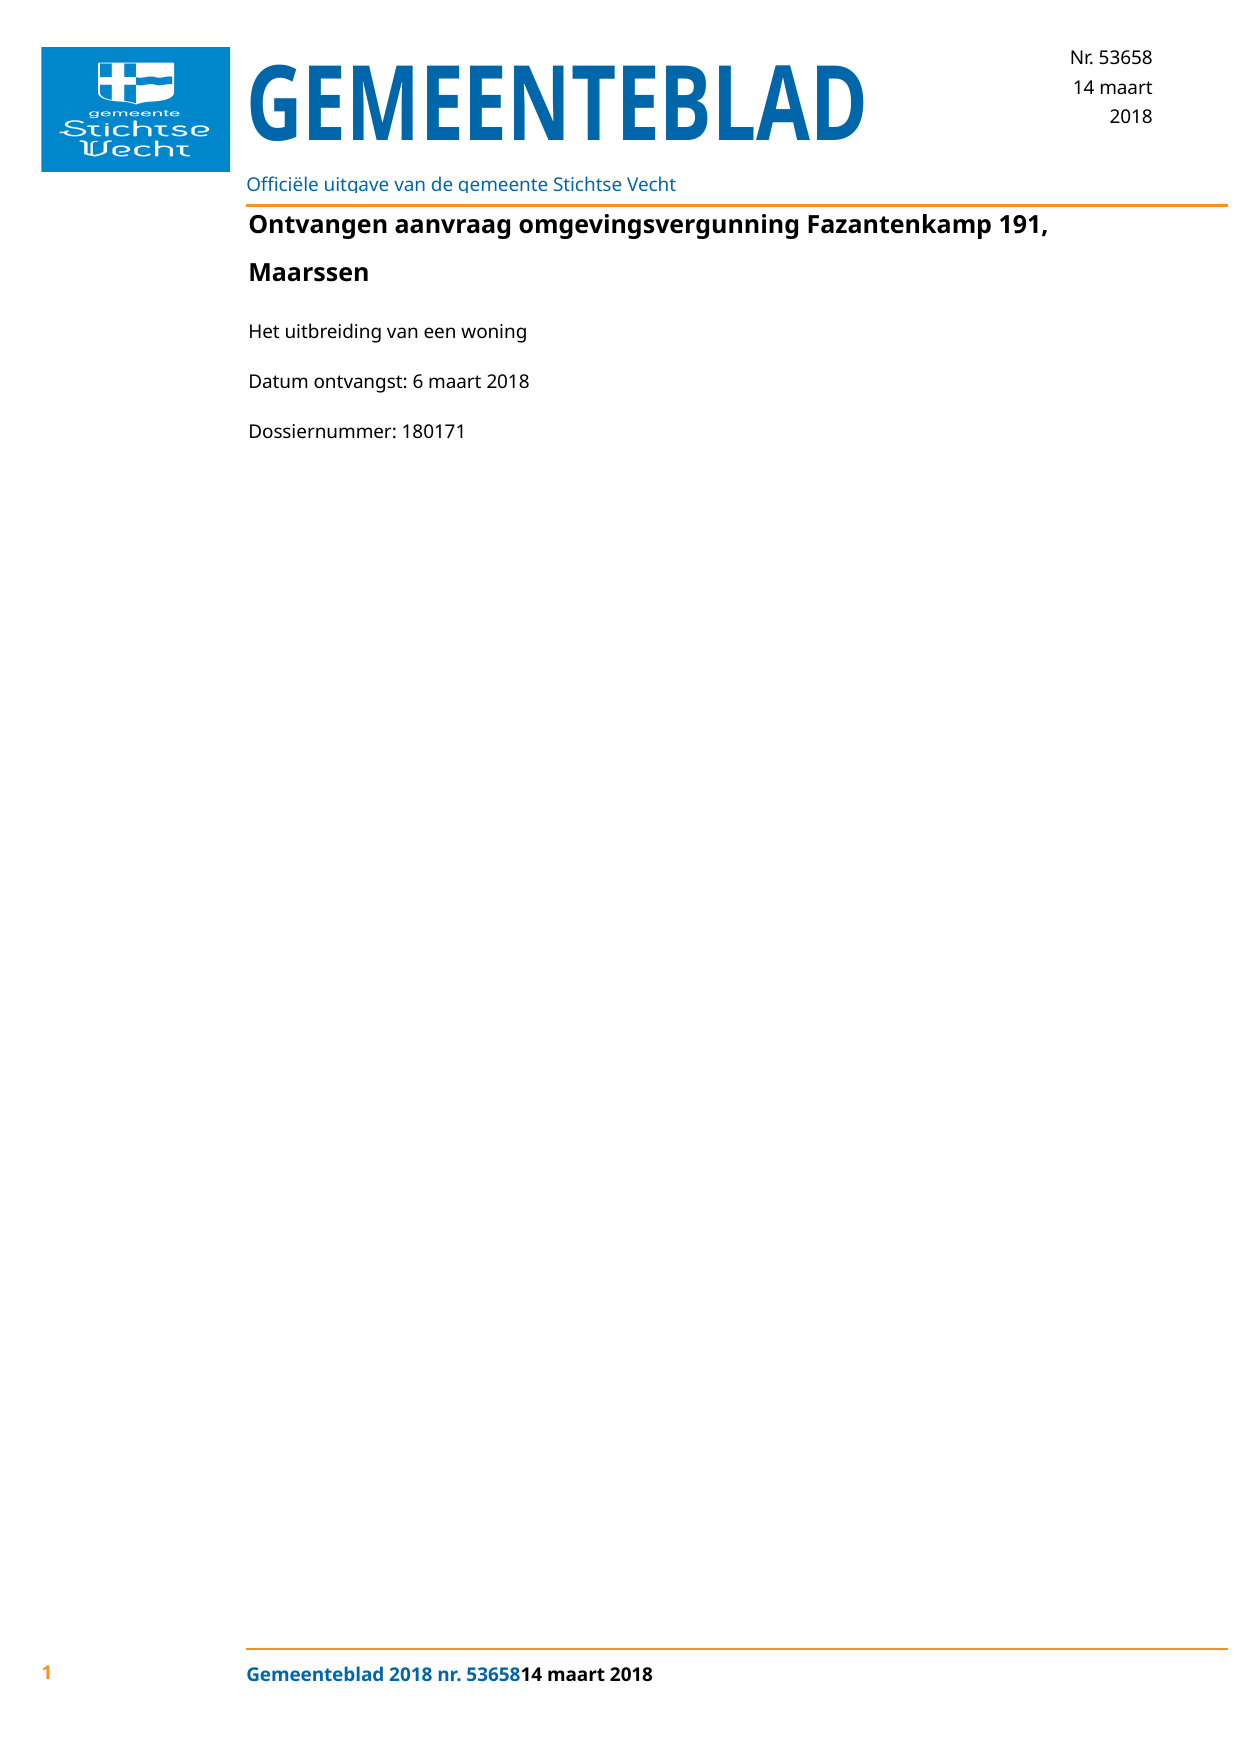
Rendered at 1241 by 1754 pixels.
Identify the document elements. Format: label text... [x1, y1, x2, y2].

text Ontvangen aanvraag omgevingsvergunning Fazantenkamp 191, Maarssen [248, 207, 1152, 288]
text Dossiernummer: 180171 [248, 419, 1152, 444]
text Het uitbreiding van een woning [248, 318, 1152, 344]
text Datum ontvangst: 6 maart 2018 [248, 368, 1152, 394]
picture [137, 63, 174, 103]
picture [99, 63, 135, 101]
